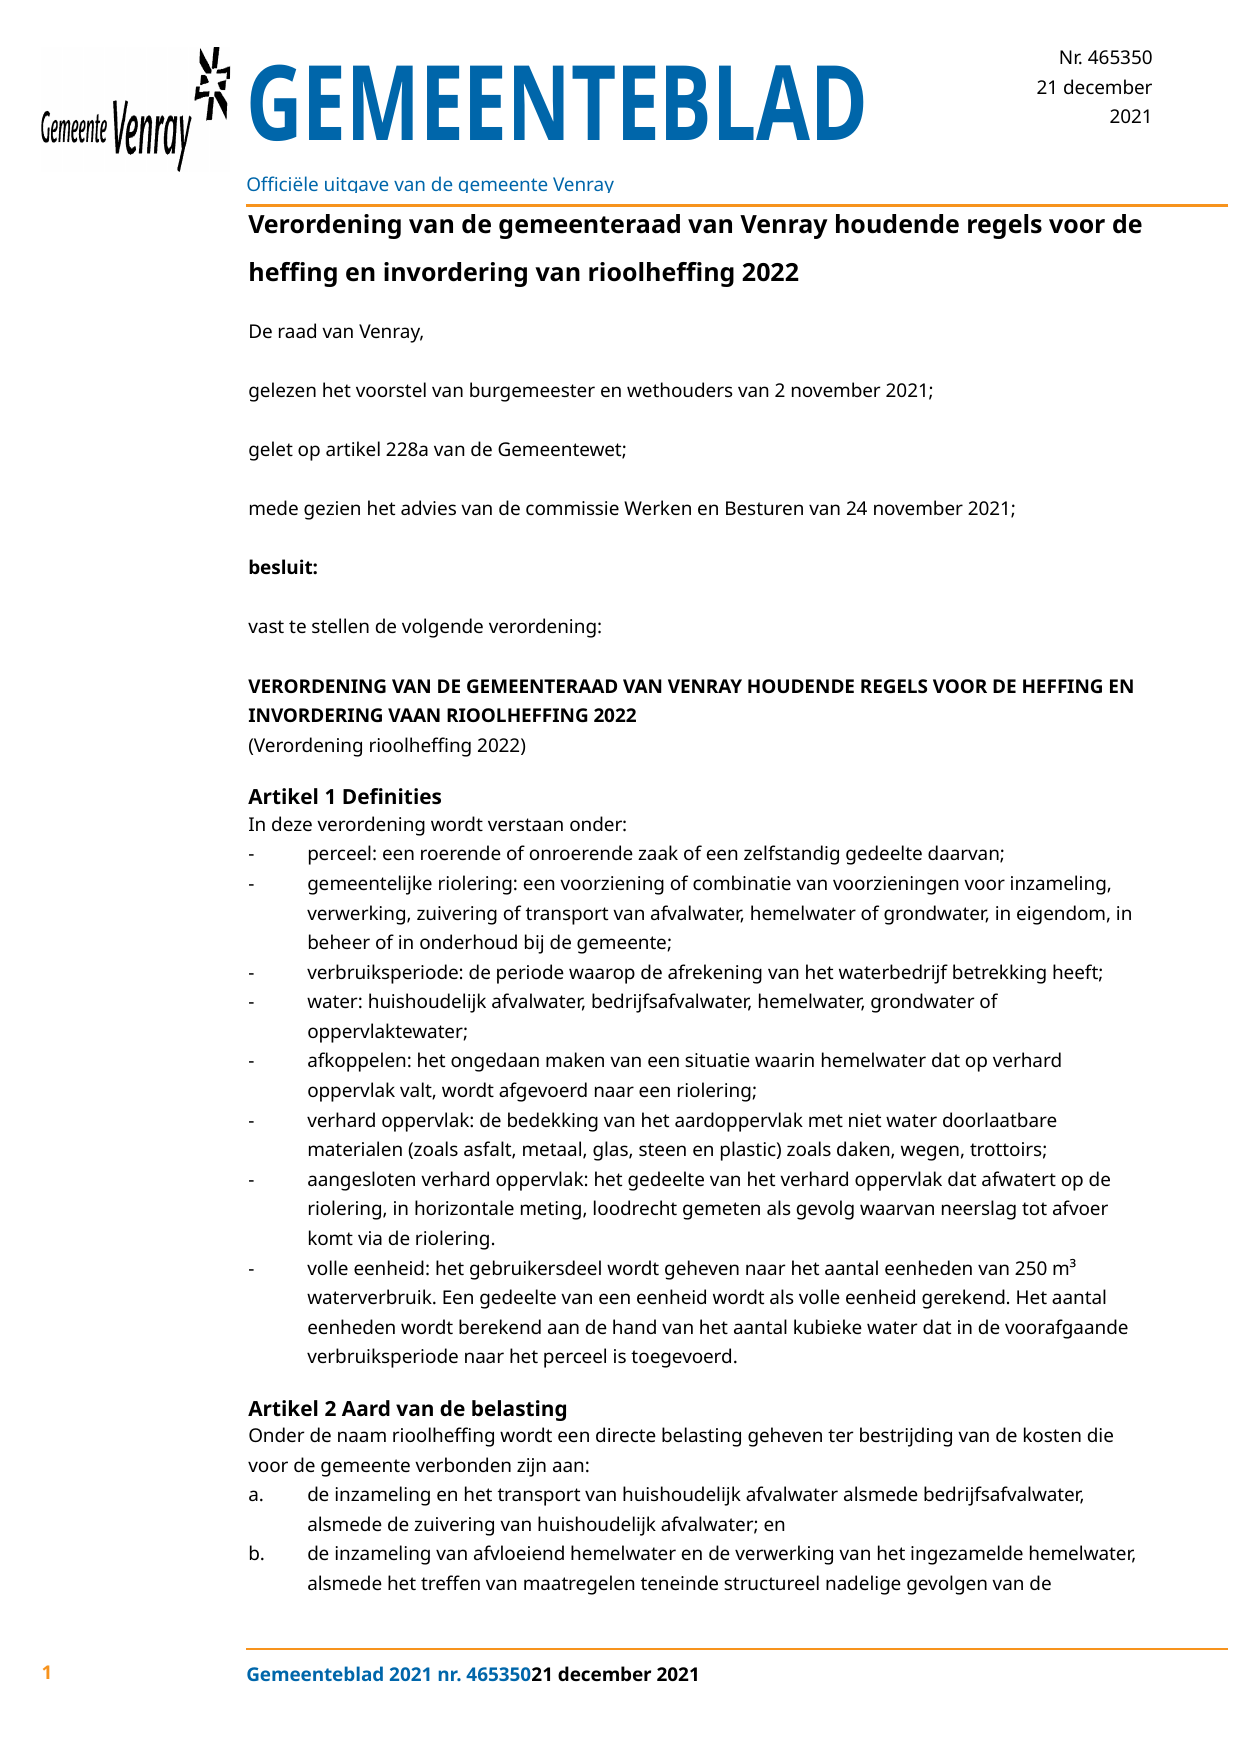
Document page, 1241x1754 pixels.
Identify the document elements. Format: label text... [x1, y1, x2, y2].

list volle eenheid: het gebruikersdeel wordt geheven naar het aantal eenheden van 250 m³ waterverbruik. Een gedeelte van een eenheid wordt als volle eenheid gerekend. Het aantal eenheden wordt berekend aan de hand van het aantal kubieke water dat in de voorafgaande verbruiksperiode naar het perceel is toegevoerd. [248, 1255, 1152, 1369]
list de inzameling van afvloeiend hemelwater en de verwerking van het ingezamelde hemelwater, alsmede het treffen van maatregelen teneinde structureel nadelige gevolgen van de [248, 1541, 1152, 1596]
picture [41, 47, 231, 172]
list aangesloten verhard oppervlak: het gedeelte van het verhard oppervlak dat afwatert op de riolering, in horizontale meting, loodrecht gemeten als gevolg waarvan neerslag tot afvoer komt via de riolering. [248, 1166, 1152, 1251]
list afkoppelen: het ongedaan maken van een situatie waarin hemelwater dat op verhard oppervlak valt, wordt afgevoerd naar een riolering; [248, 1048, 1152, 1103]
text (Verordening rioolheffing 2022) [248, 732, 1152, 758]
text VERORDENING VAN DE GEMEENTERAAD VAN VENRAY HOUDENDE REGELS VOOR DE HEFFING EN INVORDERING VAAN RIOOLHEFFING 2022 [248, 673, 1152, 728]
list water: huishoudelijk afvalwater, bedrijfsafvalwater, hemelwater, grondwater of oppervlaktewater; [248, 988, 1152, 1044]
text In deze verordening wordt verstaan onder: [248, 811, 1152, 837]
text De raad van Venray, [248, 318, 1152, 344]
text gelezen het voorstel van burgemeester en wethouders van 2 november 2021; [248, 377, 1152, 403]
text Artikel 1 Definities [248, 782, 1152, 811]
list perceel: een roerende of onroerende zaak of een zelfstandig gedeelte daarvan; [248, 841, 1152, 866]
text mede gezien het advies van de commissie Werken en Besturen van 24 november 2021; [248, 495, 1152, 521]
text Verordening van de gemeenteraad van Venray houdende regels voor de heffing en invordering van rioolheffing 2022 [248, 207, 1152, 288]
text Artikel 2 Aard van de belasting [248, 1394, 1152, 1422]
text Onder de naam rioolheffing wordt een directe belasting geheven ter bestrijding van de kosten die voor de gemeente verbonden zijn aan: [248, 1422, 1152, 1478]
text vast te stellen de volgende verordening: [248, 614, 1152, 639]
list de inzameling en het transport van huishoudelijk afvalwater alsmede bedrijfsafvalwater, alsmede de zuivering van huishoudelijk afvalwater; en [248, 1481, 1152, 1537]
list verbruiksperiode: de periode waarop de afrekening van het waterbedrijf betrekking heeft; [248, 959, 1152, 984]
text besluit: [248, 554, 1152, 580]
list gemeentelijke riolering: een voorziening of combinatie van voorzieningen voor inzameling, verwerking, zuivering of transport van afvalwater, hemelwater of grondwater, in eigendom, in beheer of in onderhoud bij de gemeente; [248, 870, 1152, 955]
list verhard oppervlak: de bedekking van het aardoppervlak met niet water doorlaatbare materialen (zoals asfalt, metaal, glas, steen en plastic) zoals daken, wegen, trottoirs; [248, 1107, 1152, 1162]
text gelet op artikel 228a van de Gemeentewet; [248, 436, 1152, 462]
